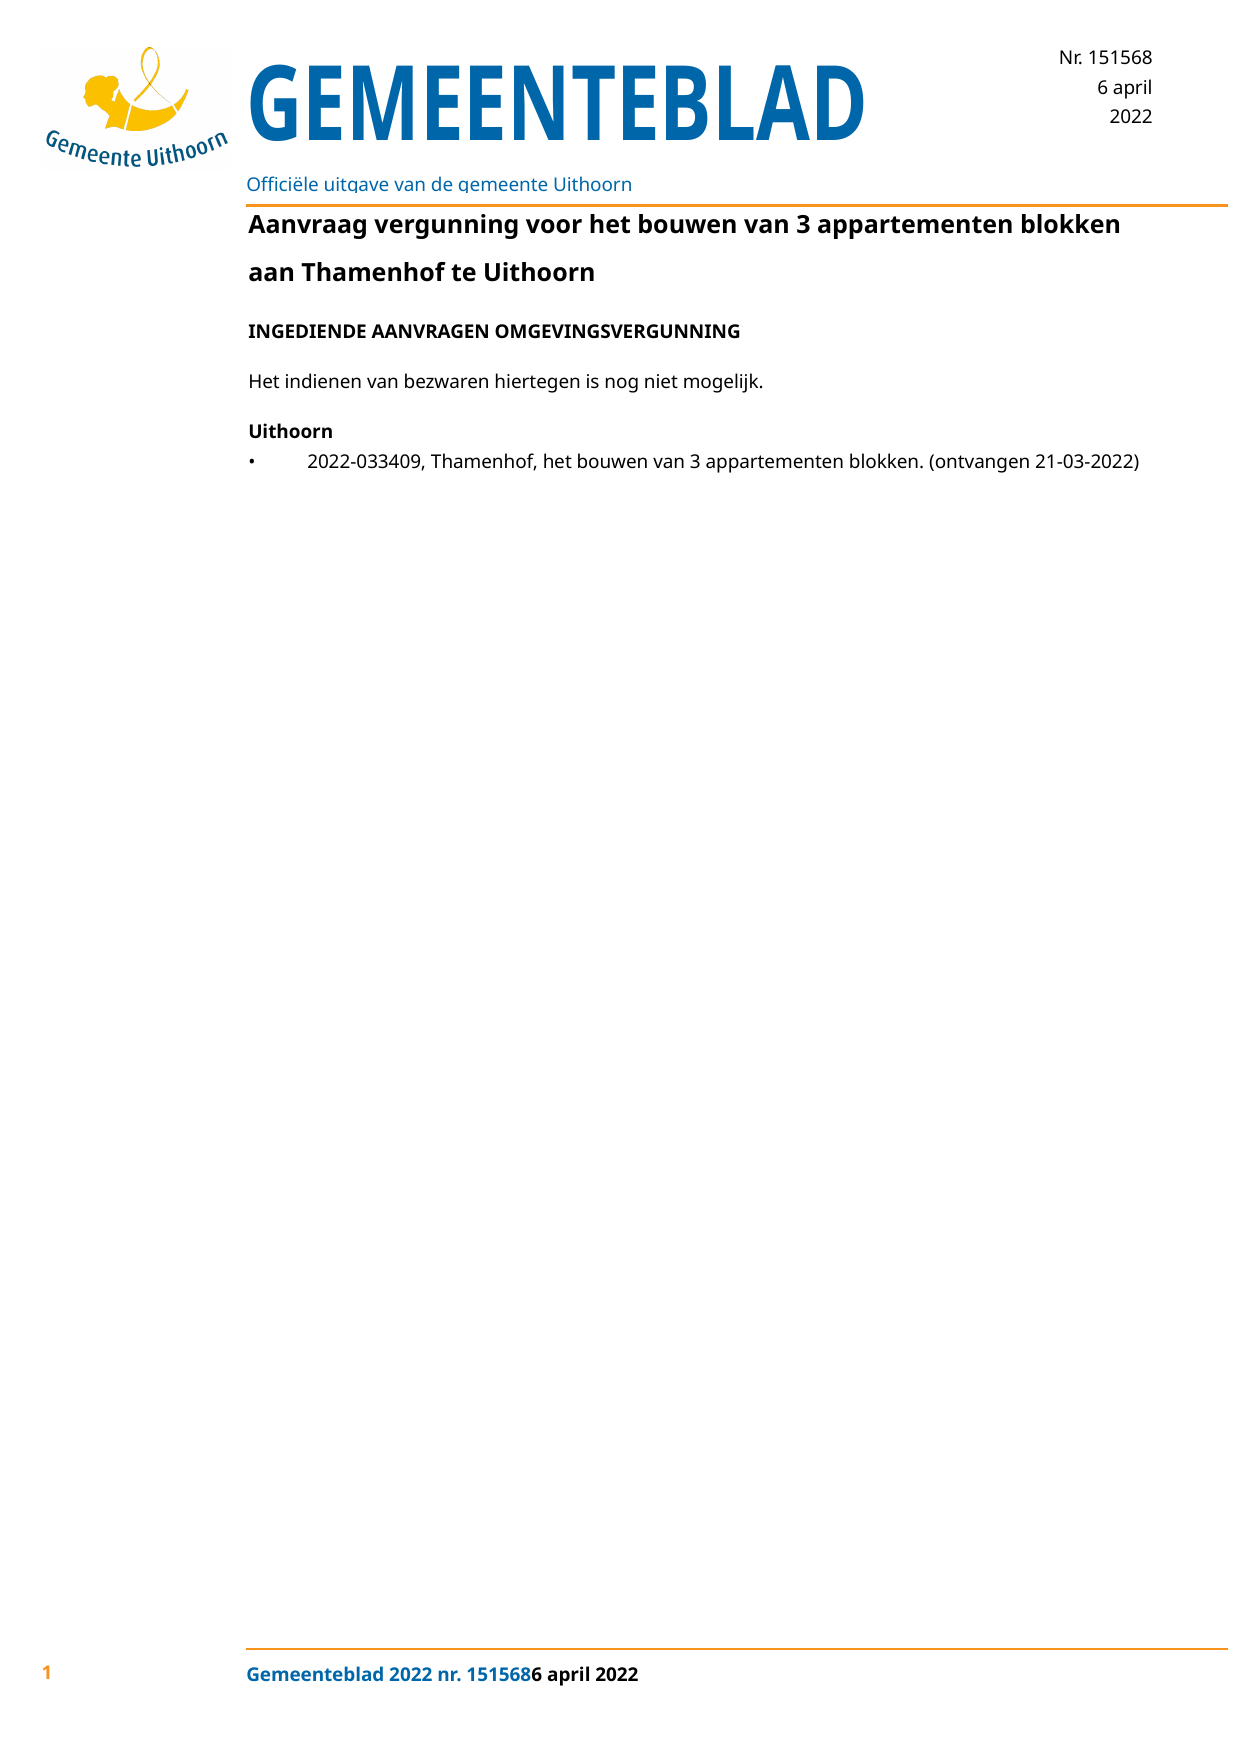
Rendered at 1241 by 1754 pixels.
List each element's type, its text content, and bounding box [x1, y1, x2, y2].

text Uithoorn [248, 419, 1152, 444]
picture [41, 47, 231, 172]
list 2022-033409, Thamenhof, het bouwen van 3 appartementen blokken. (ontvangen 21-03-2022) [248, 448, 1152, 474]
text INGEDIENDE AANVRAGEN OMGEVINGSVERGUNNING [248, 318, 1152, 344]
text Aanvraag vergunning voor het bouwen van 3 appartementen blokken aan Thamenhof te Uithoorn [248, 207, 1152, 288]
text Het indienen van bezwaren hiertegen is nog niet mogelijk. [248, 368, 1152, 394]
